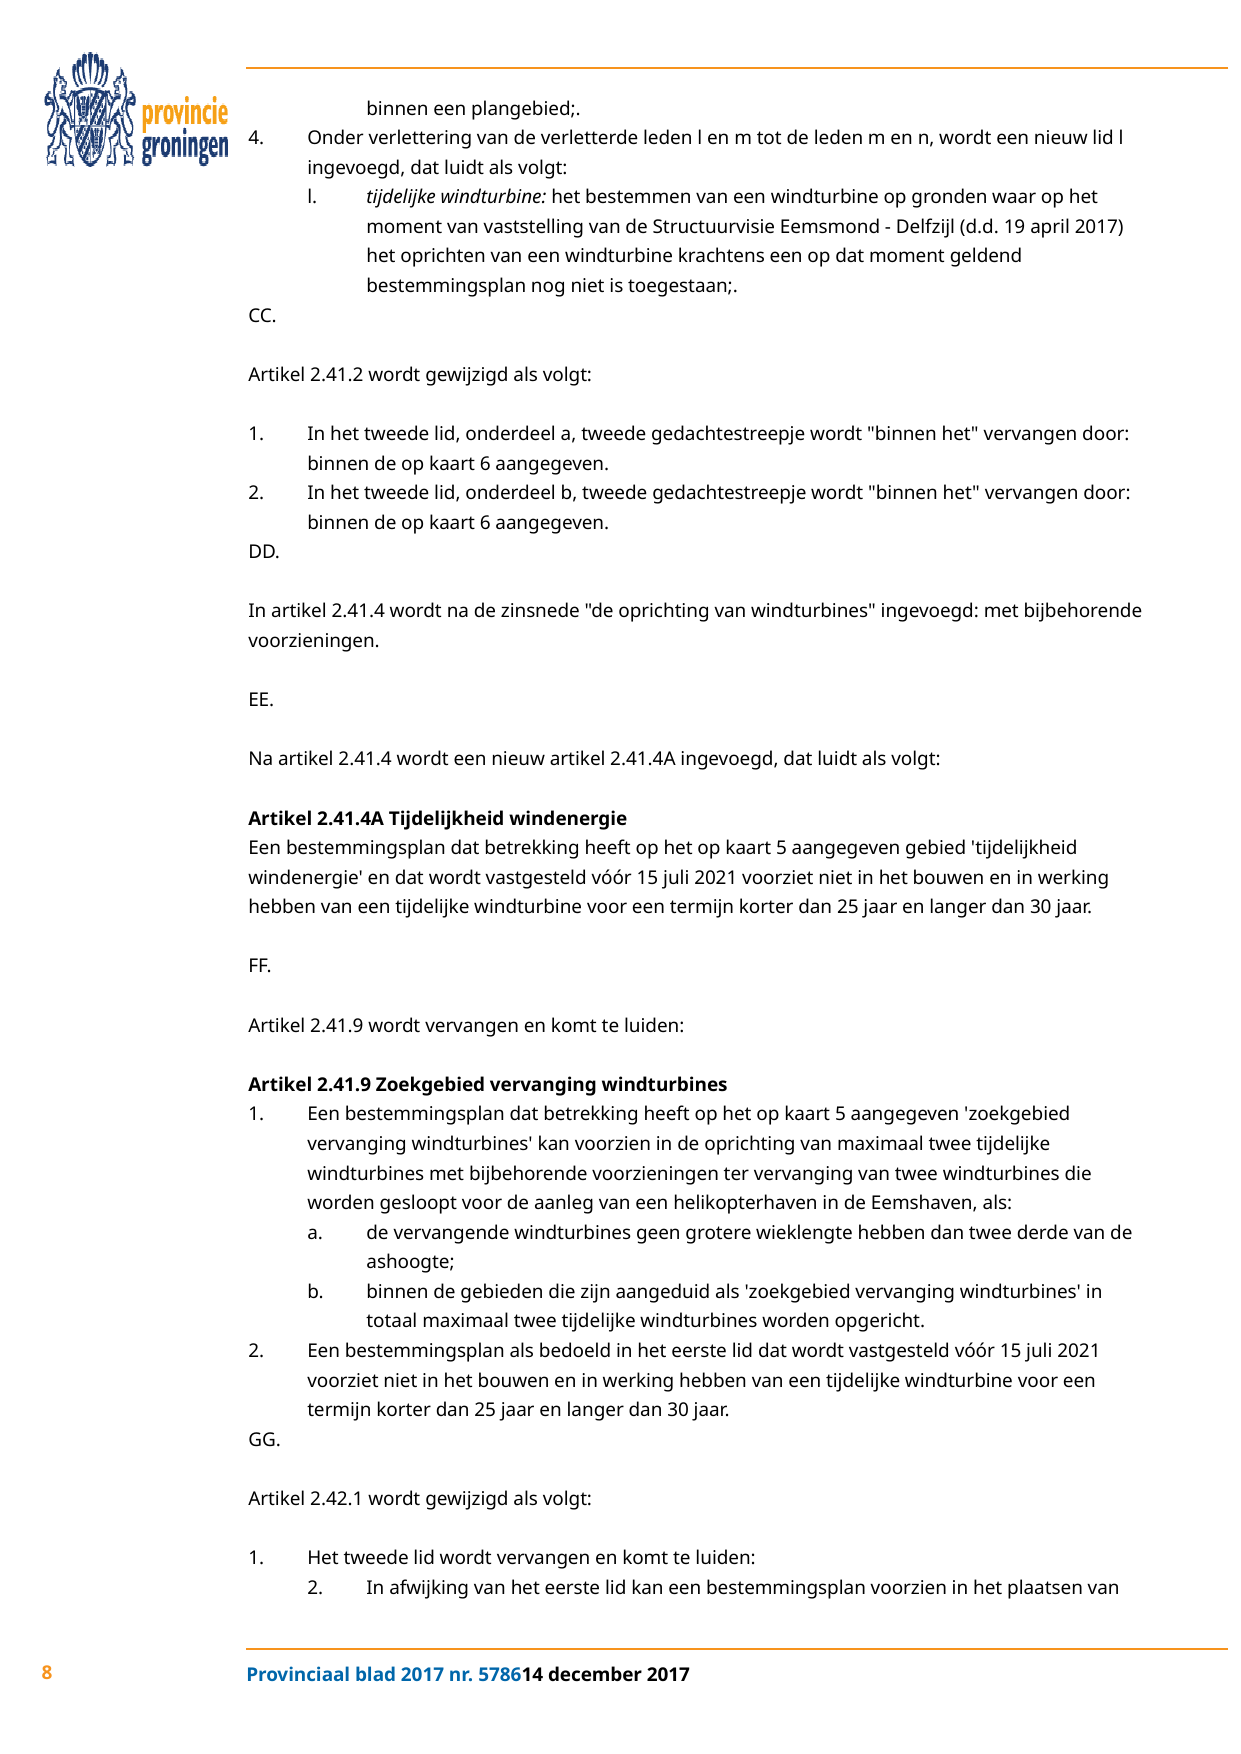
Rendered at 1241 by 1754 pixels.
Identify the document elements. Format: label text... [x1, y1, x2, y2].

text GG. [248, 1426, 1152, 1452]
list Een bestemmingsplan dat betrekking heeft op het op kaart 5 aangegeven 'zoekgebied vervanging windturbines' kan voorzien in de oprichting van maximaal twee tijdelijke windturbines met bijbehorende voorzieningen ter vervanging van twee windturbines die worden gesloopt voor de aanleg van een helikopterhaven in de Eemshaven, als: [248, 1101, 1152, 1215]
text Na artikel 2.41.4 wordt een nieuw artikel 2.41.4A ingevoegd, dat luidt als volgt: [248, 746, 1152, 771]
list binnen de gebieden die zijn aangeduid als 'zoekgebied vervanging windturbines' in totaal maximaal twee tijdelijke windturbines worden opgericht. [307, 1278, 1152, 1333]
list de vervangende windturbines geen grotere wieklengte hebben dan twee derde van de ashoogte; [307, 1219, 1152, 1274]
text Artikel 2.41.9 Zoekgebied vervanging windturbines [248, 1071, 1152, 1097]
list Een bestemmingsplan als bedoeld in het eerste lid dat wordt vastgesteld vóór 15 juli 2021 voorziet niet in het bouwen en in werking hebben van een tijdelijke windturbine voor een termijn korter dan 25 jaar en langer dan 30 jaar. [248, 1337, 1152, 1422]
list tijdelijke windturbine: het bestemmen van een windturbine op gronden waar op het moment van vaststelling van de Structuurvisie Eemsmond - Delfzijl (d.d. 19 april 2017) het oprichten van een windturbine krachtens een op dat moment geldend bestemmingsplan nog niet is toegestaan;. [307, 183, 1152, 298]
text Een bestemmingsplan dat betrekking heeft op het op kaart 5 aangegeven gebied 'tijdelijkheid windenergie' en dat wordt vastgesteld vóór 15 juli 2021 voorziet niet in het bouwen en in werking hebben van een tijdelijke windturbine voor een termijn korter dan 25 jaar en langer dan 30 jaar. [248, 834, 1152, 919]
list In het tweede lid, onderdeel b, tweede gedachtestreepje wordt "binnen het" vervangen door: binnen de op kaart 6 aangegeven. [248, 479, 1152, 535]
list binnen een plangebied;. [307, 95, 1152, 121]
list In het tweede lid, onderdeel a, tweede gedachtestreepje wordt "binnen het" vervangen door: binnen de op kaart 6 aangegeven. [248, 420, 1152, 476]
text DD. [248, 538, 1152, 564]
text EE. [248, 686, 1152, 712]
list Het tweede lid wordt vervangen en komt te luiden: [248, 1544, 1152, 1570]
text Artikel 2.41.2 wordt gewijzigd als volgt: [248, 361, 1152, 387]
text In artikel 2.41.4 wordt na de zinsnede "de oprichting van windturbines" ingevoegd: met bijbehorende voorzieningen. [248, 598, 1152, 653]
picture [41, 47, 231, 172]
text Artikel 2.41.9 wordt vervangen en komt te luiden: [248, 1012, 1152, 1038]
list Onder verlettering van de verletterde leden l en m tot de leden m en n, wordt een nieuw lid l ingevoegd, dat luidt als volgt: [248, 124, 1152, 180]
text FF. [248, 953, 1152, 978]
text Artikel 2.41.4A Tijdelijkheid windenergie [248, 805, 1152, 831]
list In afwijking van het eerste lid kan een bestemmingsplan voorzien in het plaatsen van [307, 1574, 1152, 1600]
text CC. [248, 302, 1152, 328]
text Artikel 2.42.1 wordt gewijzigd als volgt: [248, 1485, 1152, 1511]
